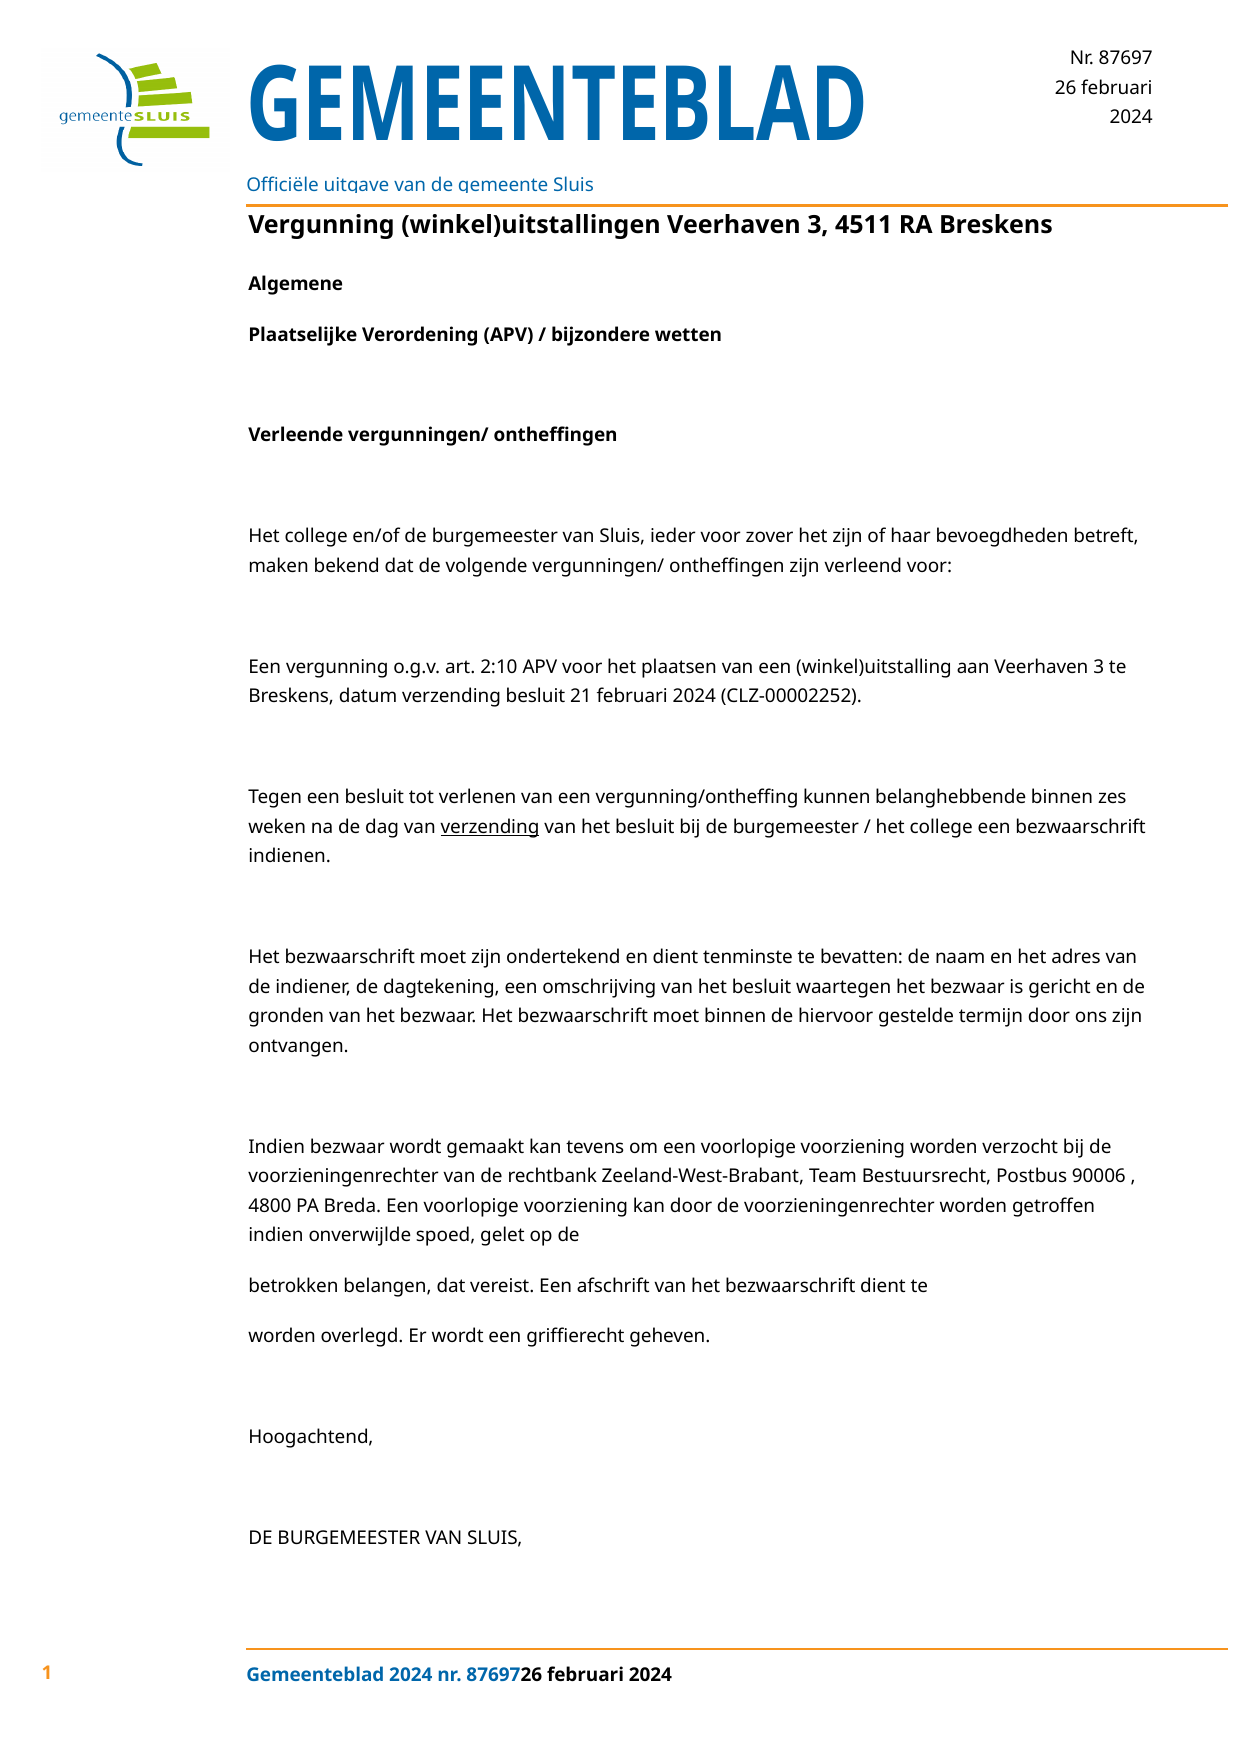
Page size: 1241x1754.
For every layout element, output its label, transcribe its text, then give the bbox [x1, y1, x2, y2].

text Verleende vergunningen/ ontheffingen [248, 422, 1152, 447]
text Het bezwaarschrift moet zijn ondertekend en dient tenminste te bevatten: de naam en het adres van de indiener, de dagtekening, een omschrijving van het besluit waartegen het bezwaar is gericht en de gronden van het bezwaar. Het bezwaarschrift moet binnen de hiervoor gestelde termijn door ons zijn ontvangen. [248, 943, 1152, 1058]
text Vergunning (winkel)uitstallingen Veerhaven 3, 4511 RA Breskens [248, 207, 1152, 241]
text Plaatselijke Verordening (APV) / bijzondere wetten [248, 321, 1152, 346]
picture [41, 47, 231, 172]
text Het college en/of de burgemeester van Sluis, ieder voor zover het zijn of haar bevoegdheden betreft, maken bekend dat de volgende vergunningen/ ontheffingen zijn verleend voor: [248, 522, 1152, 578]
text Hoogachtend, [248, 1423, 1152, 1449]
text betrokken belangen, dat vereist. Een afschrift van het bezwaarschrift dient te [248, 1272, 1152, 1298]
text Een vergunning o.g.v. art. 2:10 APV voor het plaatsen van een (winkel)uitstalling aan Veerhaven 3 te Breskens, datum verzending besluit 21 februari 2024 (CLZ-00002252). [248, 653, 1152, 708]
text Algemene [248, 270, 1152, 296]
text DE BURGEMEESTER VAN SLUIS, [248, 1524, 1152, 1550]
text Indien bezwaar wordt gemaakt kan tevens om een voorlopige voorziening worden verzocht bij de voorzieningenrechter van de rechtbank Zeeland-West-Brabant, Team Bestuursrecht, Postbus 90006 , 4800 PA Breda. Een voorlopige voorziening kan door de voorzieningenrechter worden getroffen indien onverwijlde spoed, gelet op de [248, 1133, 1152, 1247]
text worden overlegd. Er wordt een griffierecht geheven. [248, 1322, 1152, 1348]
text Tegen een besluit tot verlenen van een vergunning/ontheffing kunnen belanghebbende binnen zes weken na de dag van verzending van het besluit bij de burgemeester / het college een bezwaarschrift indienen. [248, 783, 1152, 868]
